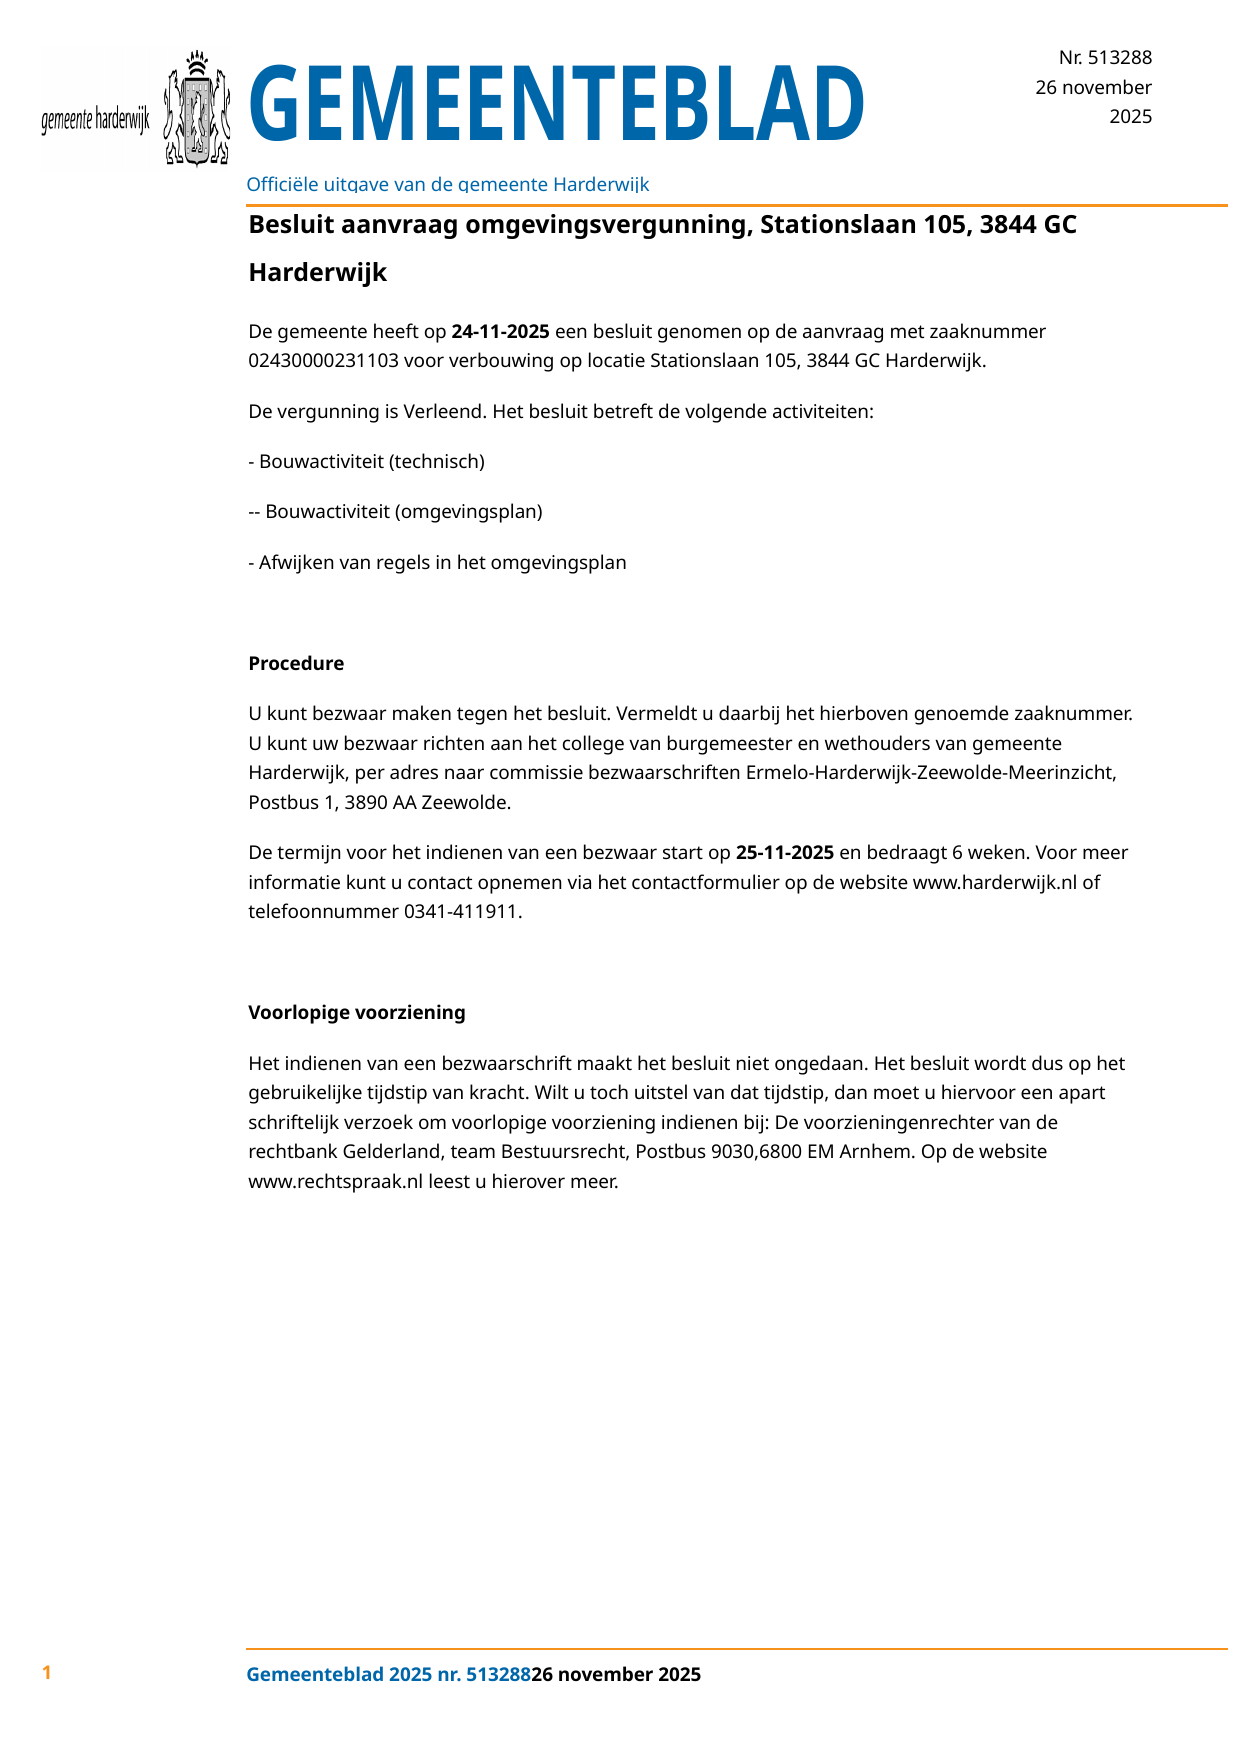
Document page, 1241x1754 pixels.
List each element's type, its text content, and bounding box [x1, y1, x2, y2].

text -- Bouwactiviteit (omgevingsplan) [248, 499, 1152, 524]
text - Afwijken van regels in het omgevingsplan [248, 549, 1152, 575]
text Besluit aanvraag omgevingsvergunning, Stationslaan 105, 3844 GC Harderwijk [248, 207, 1152, 288]
text De vergunning is Verleend. Het besluit betreft de volgende activiteiten: [248, 398, 1152, 424]
text Het indienen van een bezwaarschrift maakt het besluit niet ongedaan. Het besluit wordt dus op het gebruikelijke tijdstip van kracht. Wilt u toch uitstel van dat tijdstip, dan moet u hiervoor een apart schriftelijk verzoek om voorlopige voorziening indienen bij: De voorzieningenrechter van de rechtbank Gelderland, team Bestuursrecht, Postbus 9030,6800 EM Arnhem. Op de website www.rechtspraak.nl leest u hierover meer. [248, 1050, 1152, 1194]
text - Bouwactiviteit (technisch) [248, 448, 1152, 474]
text De termijn voor het indienen van een bezwaar start op 25-11-2025 en bedraagt 6 weken. Voor meer informatie kunt u contact opnemen via het contactformulier op de website www.harderwijk.nl of telefoonnummer 0341-411911. [248, 839, 1152, 924]
picture [41, 47, 231, 172]
text Voorlopige voorziening [248, 999, 1152, 1025]
text U kunt bezwaar maken tegen het besluit. Vermeldt u daarbij het hierboven genoemde zaaknummer. U kunt uw bezwaar richten aan het college van burgemeester en wethouders van gemeente Harderwijk, per adres naar commissie bezwaarschriften Ermelo-Harderwijk-Zeewolde-Meerinzicht, Postbus 1, 3890 AA Zeewolde. [248, 700, 1152, 815]
text De gemeente heeft op 24-11-2025 een besluit genomen op de aanvraag met zaaknummer 02430000231103 voor verbouwing op locatie Stationslaan 105, 3844 GC Harderwijk. [248, 318, 1152, 373]
text Procedure [248, 650, 1152, 676]
